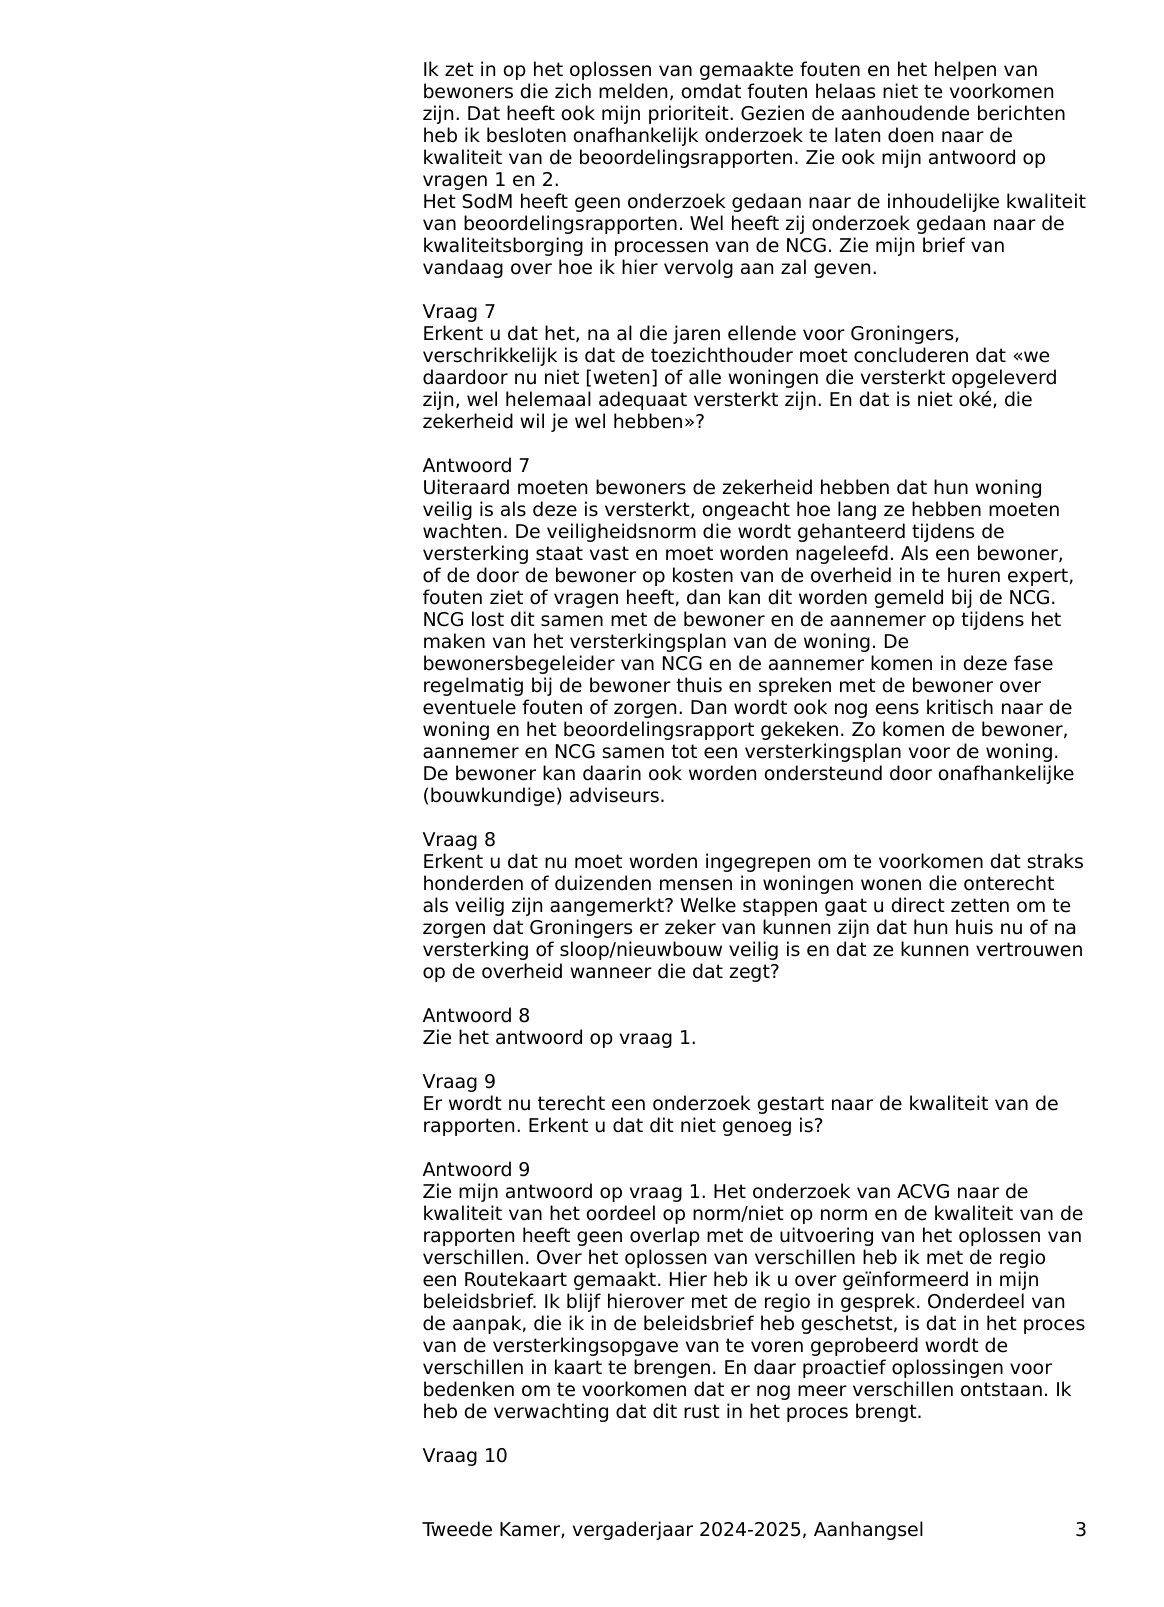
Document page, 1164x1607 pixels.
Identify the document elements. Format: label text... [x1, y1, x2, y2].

text Vraag 9 [422, 1071, 1087, 1093]
text Zie het antwoord op vraag 1. [422, 1027, 1087, 1049]
text Erkent u dat het, na al die jaren ellende voor Groningers, verschrikkelijk is dat de toezichthouder moet concluderen dat «we daardoor nu niet [weten] of alle woningen die versterkt opgeleverd zijn, wel helemaal adequaat versterkt zijn. En dat is niet oké, die zekerheid wil je wel hebben»? [422, 323, 1087, 433]
text Ik zet in op het oplossen van gemaakte fouten en het helpen van bewoners die zich melden, omdat fouten helaas niet te voorkomen zijn. Dat heeft ook mijn prioriteit. Gezien de aanhoudende berichten heb ik besloten onafhankelijk onderzoek te laten doen naar de kwaliteit van de beoordelingsrapporten. Zie ook mijn antwoord op vragen 1 en 2. [422, 59, 1087, 191]
text Het SodM heeft geen onderzoek gedaan naar de inhoudelijke kwaliteit van beoordelingsrapporten. Wel heeft zij onderzoek gedaan naar de kwaliteitsborging in processen van de NCG. Zie mijn brief van vandaag over hoe ik hier vervolg aan zal geven. [422, 191, 1087, 279]
text Antwoord 9 [422, 1159, 1087, 1181]
text Vraag 10 [422, 1445, 1087, 1467]
text Er wordt nu terecht een onderzoek gestart naar de kwaliteit van de rapporten. Erkent u dat dit niet genoeg is? [422, 1093, 1087, 1137]
text Uiteraard moeten bewoners de zekerheid hebben dat hun woning veilig is als deze is versterkt, ongeacht hoe lang ze hebben moeten wachten. De veiligheidsnorm die wordt gehanteerd tijdens de versterking staat vast en moet worden nageleefd. Als een bewoner, of de door de bewoner op kosten van de overheid in te huren expert, fouten ziet of vragen heeft, dan kan dit worden gemeld bij de NCG. NCG lost dit samen met de bewoner en de aannemer op tijdens het maken van het versterkingsplan van de woning. De bewonersbegeleider van NCG en de aannemer komen in deze fase regelmatig bij de bewoner thuis en spreken met de bewoner over eventuele fouten of zorgen. Dan wordt ook nog eens kritisch naar de woning en het beoordelingsrapport gekeken. Zo komen de bewoner, aannemer en NCG samen tot een versterkingsplan voor de woning. De bewoner kan daarin ook worden ondersteund door onafhankelijke (bouwkundige) adviseurs. [422, 477, 1087, 807]
text Vraag 8 [422, 829, 1087, 851]
text Antwoord 7 [422, 455, 1087, 477]
text Erkent u dat nu moet worden ingegrepen om te voorkomen dat straks honderden of duizenden mensen in woningen wonen die onterecht als veilig zijn aangemerkt? Welke stappen gaat u direct zetten om te zorgen dat Groningers er zeker van kunnen zijn dat hun huis nu of na versterking of sloop/nieuwbouw veilig is en dat ze kunnen vertrouwen op de overheid wanneer die dat zegt? [422, 851, 1087, 983]
text Vraag 7 [422, 301, 1087, 323]
text Zie mijn antwoord op vraag 1. Het onderzoek van ACVG naar de kwaliteit van het oordeel op norm/niet op norm en de kwaliteit van de rapporten heeft geen overlap met de uitvoering van het oplossen van verschillen. Over het oplossen van verschillen heb ik met de regio een Routekaart gemaakt. Hier heb ik u over geïnformeerd in mijn beleidsbrief. Ik blijf hierover met de regio in gesprek. Onderdeel van de aanpak, die ik in de beleidsbrief heb geschetst, is dat in het proces van de versterkingsopgave van te voren geprobeerd wordt de verschillen in kaart te brengen. En daar proactief oplossingen voor bedenken om te voorkomen dat er nog meer verschillen ontstaan. Ik heb de verwachting dat dit rust in het proces brengt. [422, 1181, 1087, 1423]
text Antwoord 8 [422, 1005, 1087, 1027]
